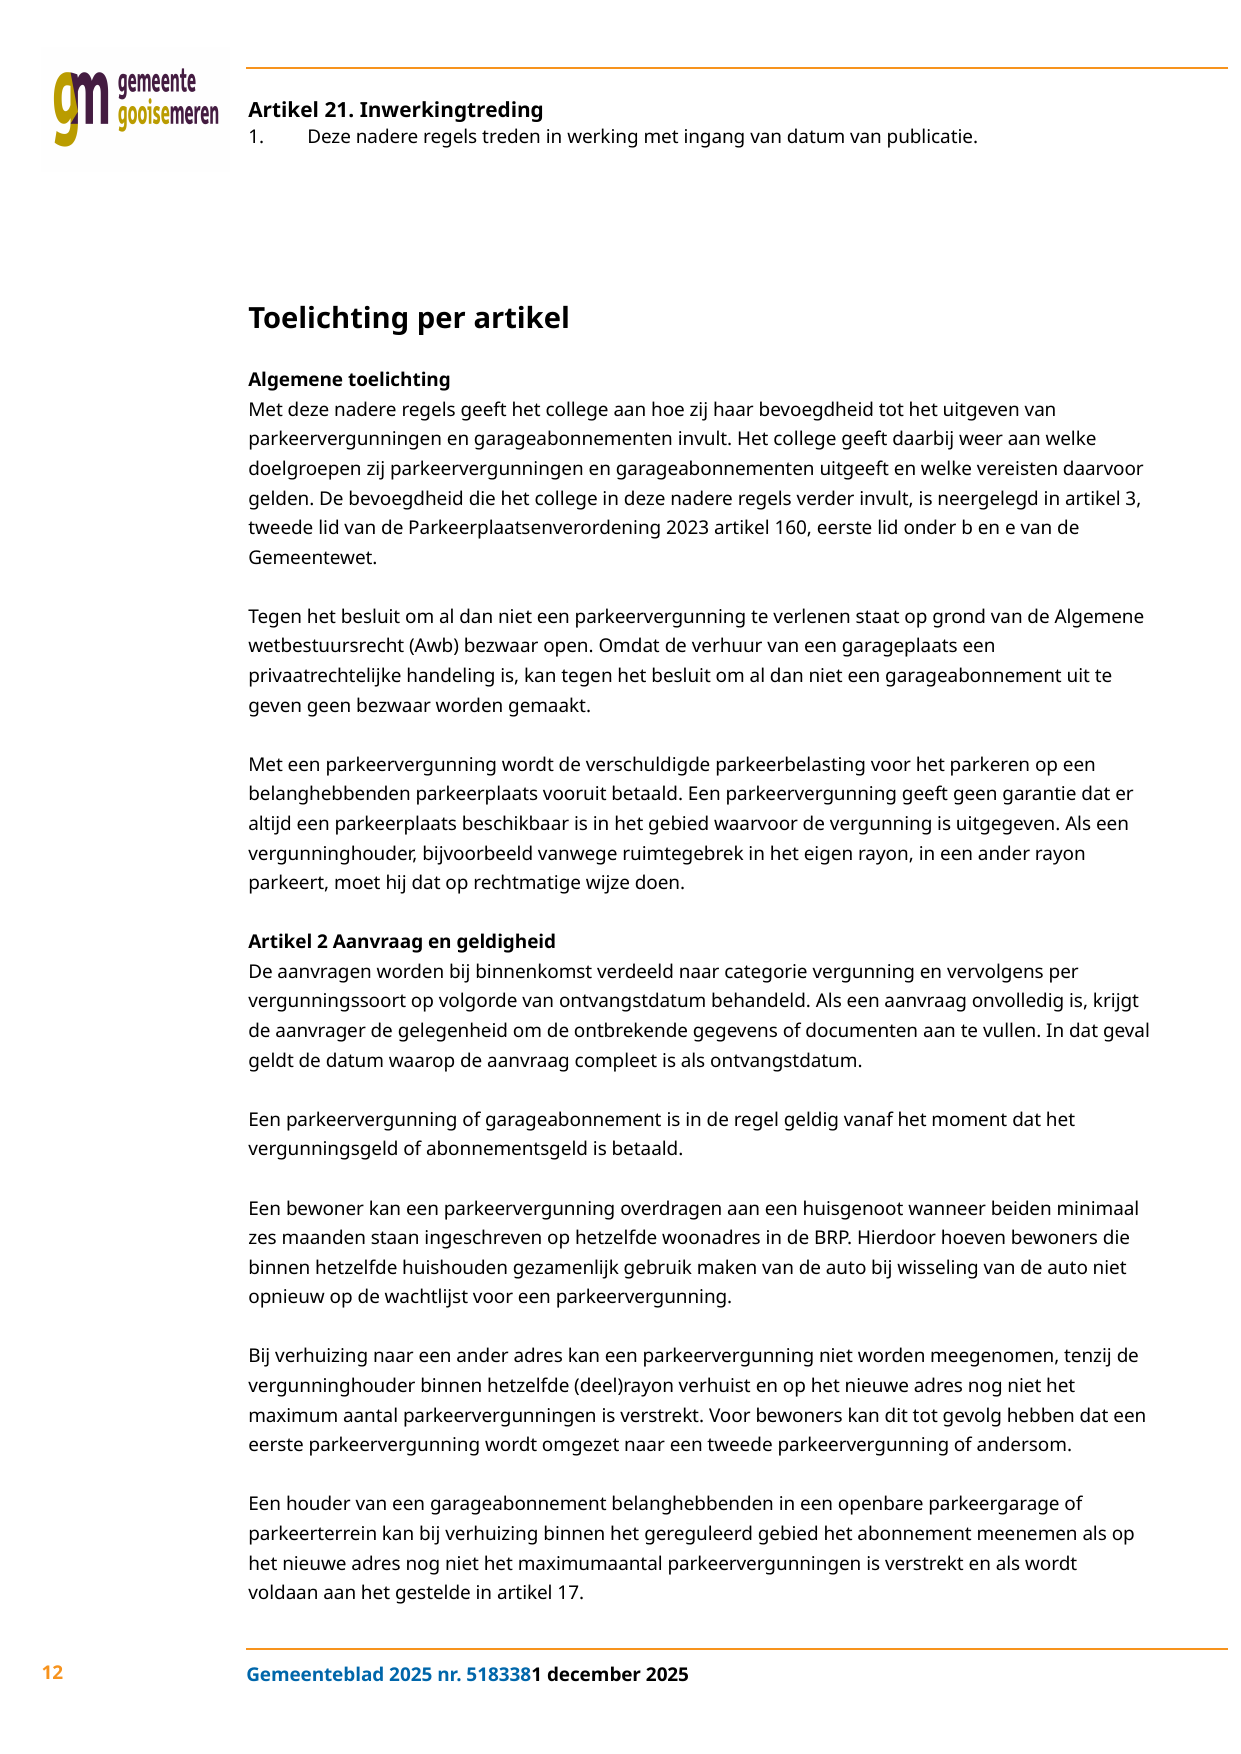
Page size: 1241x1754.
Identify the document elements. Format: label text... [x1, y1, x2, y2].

text De aanvragen worden bij binnenkomst verdeeld naar categorie vergunning en vervolgens per vergunningssoort op volgorde van ontvangstdatum behandeld. Als een aanvraag onvolledig is, krijgt de aanvrager de gelegenheid om de ontbrekende gegevens of documenten aan te vullen. In dat geval geldt de datum waarop de aanvraag compleet is als ontvangstdatum. [248, 958, 1152, 1072]
text Bij verhuizing naar een ander adres kan een parkeervergunning niet worden meegenomen, tenzij de vergunninghouder binnen hetzelfde (deel)rayon verhuist en op het nieuwe adres nog niet het maximum aantal parkeervergunningen is verstrekt. Voor bewoners kan dit tot gevolg hebben dat een eerste parkeervergunning wordt omgezet naar een tweede parkeervergunning of andersom. [248, 1343, 1152, 1457]
list Deze nadere regels treden in werking met ingang van datum van publicatie. [248, 123, 1152, 149]
text Een parkeervergunning of garageabonnement is in de regel geldig vanaf het moment dat het vergunningsgeld of abonnementsgeld is betaald. [248, 1106, 1152, 1161]
text Een houder van een garageabonnement belanghebbenden in een openbare parkeergarage of parkeerterrein kan bij verhuizing binnen het gereguleerd gebied het abonnement meenemen als op het nieuwe adres nog niet het maximumaantal parkeervergunningen is verstrekt en als wordt voldaan aan het gestelde in artikel 17. [248, 1491, 1152, 1605]
text Artikel 21. Inwerkingtreding [248, 95, 1152, 123]
text Tegen het besluit om al dan niet een parkeervergunning te verlenen staat op grond van de Algemene wetbestuursrecht (Awb) bezwaar open. Omdat de verhuur van een garageplaats een privaatrechtelijke handeling is, kan tegen het besluit om al dan niet een garageabonnement uit te geven geen bezwaar worden gemaakt. [248, 603, 1152, 717]
text Met een parkeervergunning wordt de verschuldigde parkeerbelasting voor het parkeren op een belanghebbenden parkeerplaats vooruit betaald. Een parkeervergunning geeft geen garantie dat er altijd een parkeerplaats beschikbaar is in het gebied waarvoor de vergunning is uitgegeven. Als een vergunninghouder, bijvoorbeeld vanwege ruimtegebrek in het eigen rayon, in een ander rayon parkeert, moet hij dat op rechtmatige wijze doen. [248, 751, 1152, 895]
text Algemene toelichting [248, 366, 1152, 392]
text Met deze nadere regels geeft het college aan hoe zij haar bevoegdheid tot het uitgeven van parkeervergunningen en garageabonnementen invult. Het college geeft daarbij weer aan welke doelgroepen zij parkeervergunningen en garageabonnementen uitgeeft en welke vereisten daarvoor gelden. De bevoegdheid die het college in deze nadere regels verder invult, is neergelegd in artikel 3, tweede lid van de Parkeerplaatsenverordening 2023 artikel 160, eerste lid onder b en e van de Gemeentewet. [248, 396, 1152, 569]
text Een bewoner kan een parkeervergunning overdragen aan een huisgenoot wanneer beiden minimaal zes maanden staan ingeschreven op hetzelfde woonadres in de BRP. Hierdoor hoeven bewoners die binnen hetzelfde huishouden gezamenlijk gebruik maken van de auto bij wisseling van de auto niet opnieuw op de wachtlijst voor een parkeervergunning. [248, 1195, 1152, 1309]
text Toelichting per artikel [248, 297, 1152, 337]
picture [41, 47, 231, 172]
text Artikel 2 Aanvraag en geldigheid [248, 928, 1152, 954]
